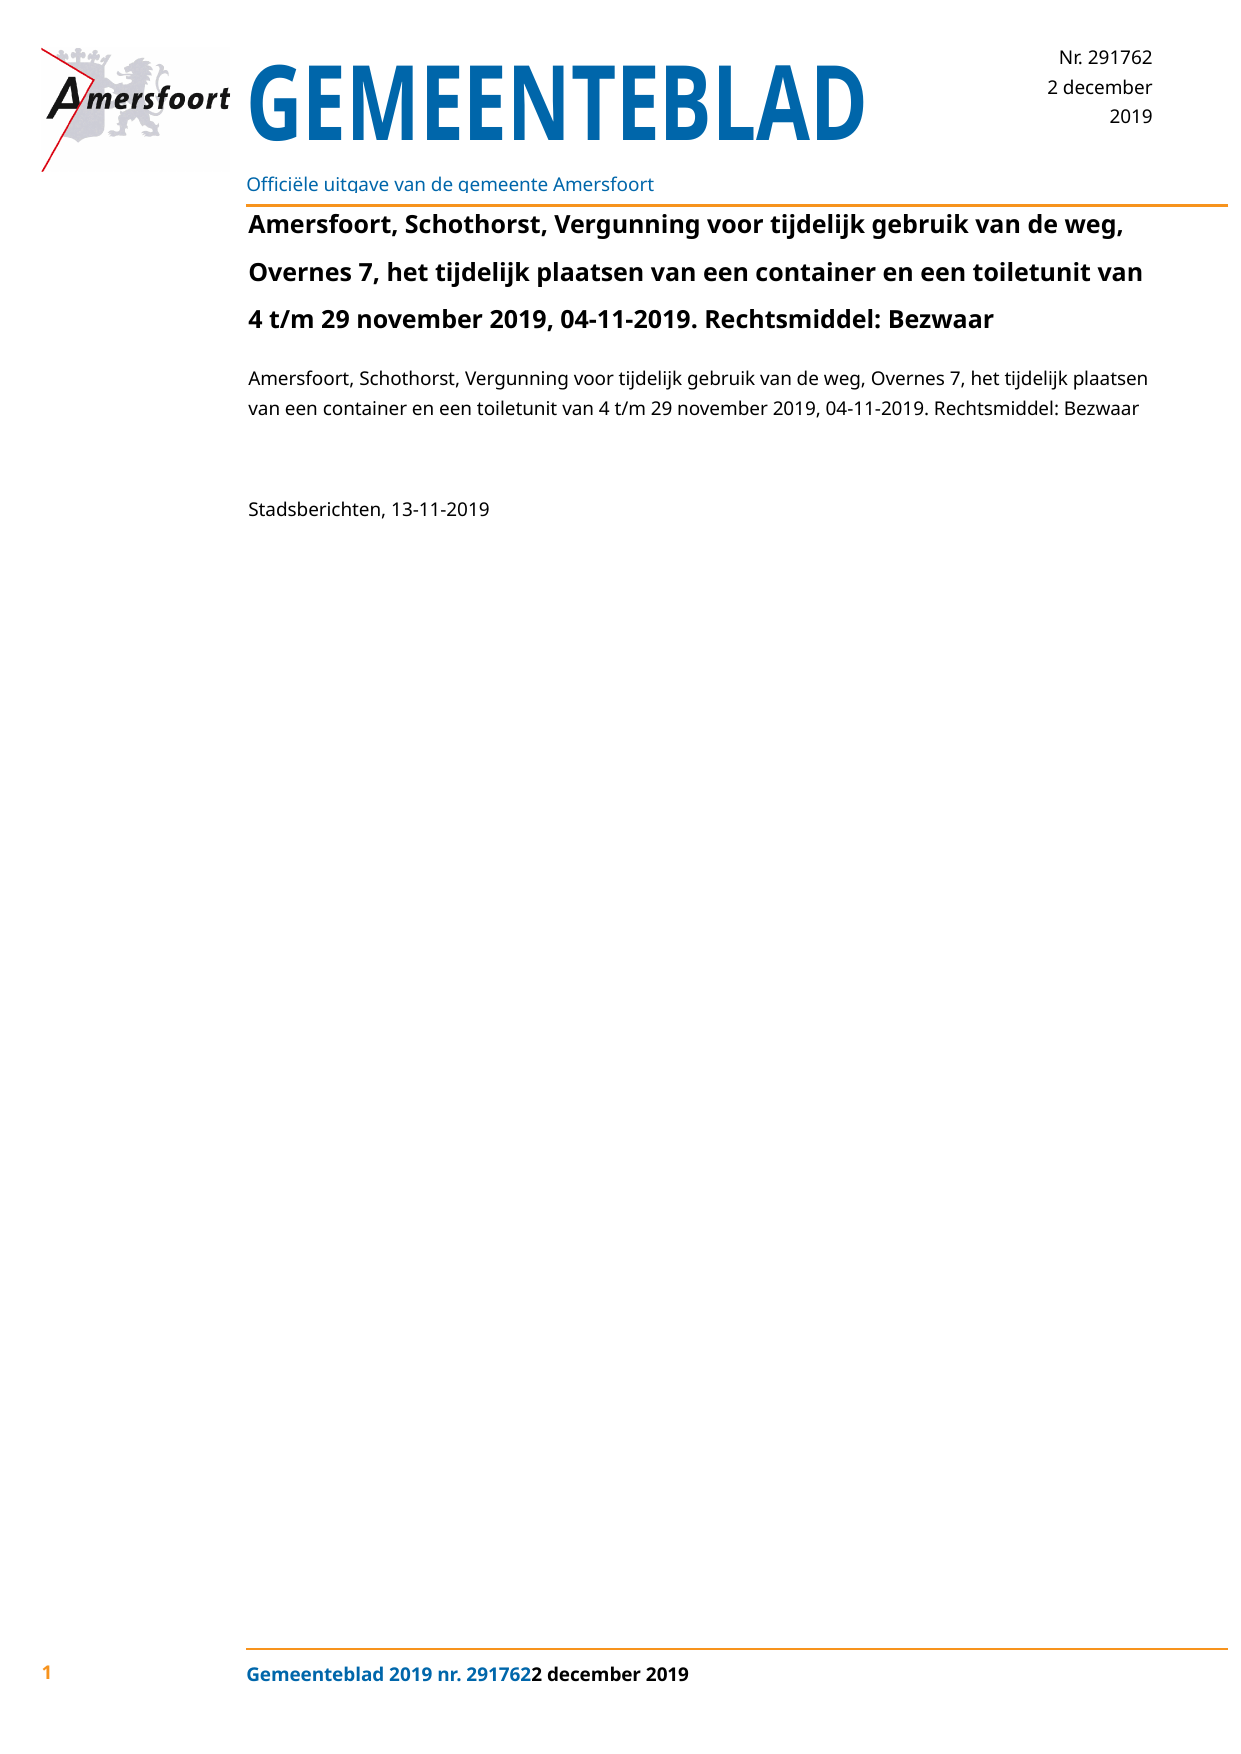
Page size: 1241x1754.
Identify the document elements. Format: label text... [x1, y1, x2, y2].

text Amersfoort, Schothorst, Vergunning voor tijdelijk gebruik van de weg, Overnes 7, het tijdelijk plaatsen van een container en een toiletunit van 4 t/m 29 november 2019, 04-11-2019. Rechtsmiddel: Bezwaar [248, 207, 1152, 336]
picture [41, 47, 231, 172]
text Amersfoort, Schothorst, Vergunning voor tijdelijk gebruik van de weg, Overnes 7, het tijdelijk plaatsen van een container en een toiletunit van 4 t/m 29 november 2019, 04-11-2019. Rechtsmiddel: Bezwaar [248, 366, 1152, 421]
text Stadsberichten, 13-11-2019 [248, 496, 1152, 522]
